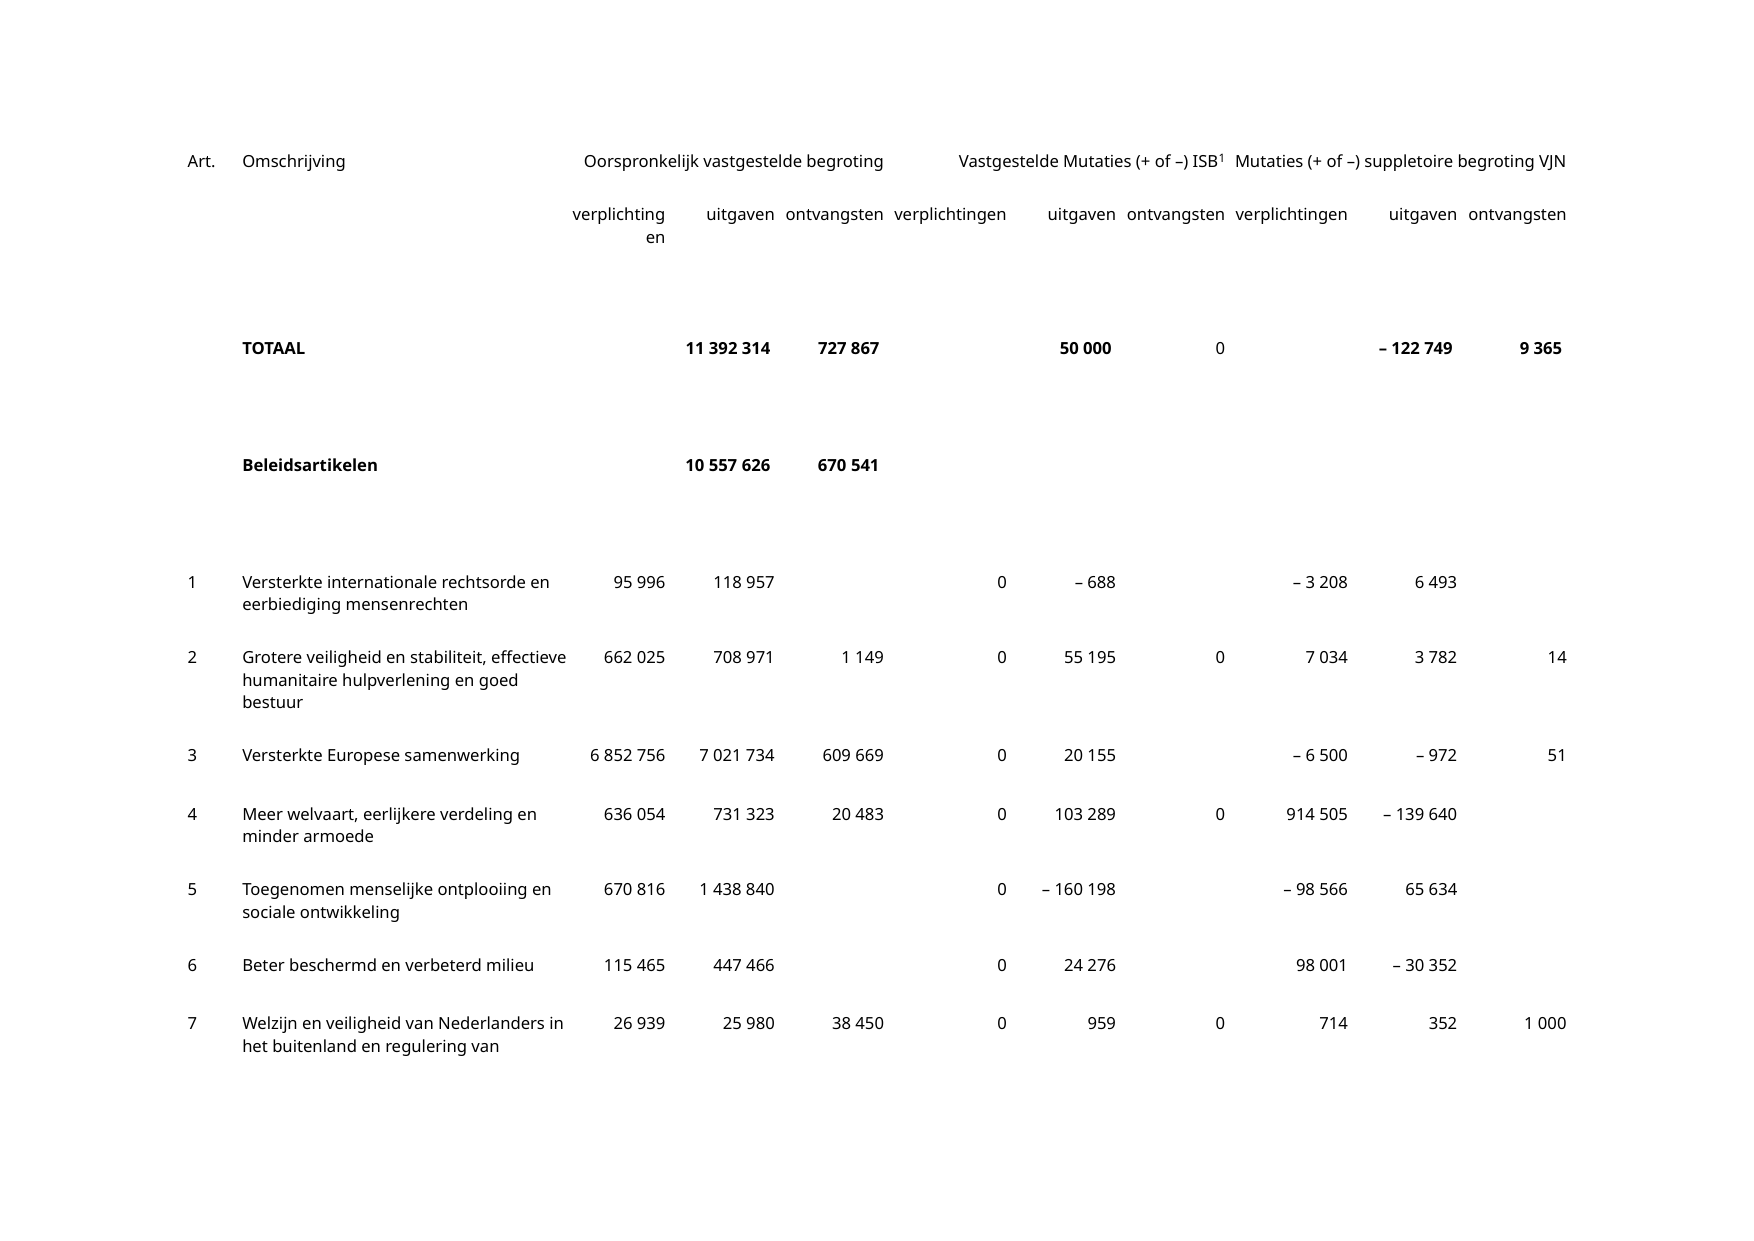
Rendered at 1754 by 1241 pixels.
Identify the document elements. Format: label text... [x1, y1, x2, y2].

table_cell [188, 203, 242, 278]
table_cell [884, 512, 1006, 570]
table_cell 98 001 [1225, 953, 1348, 1012]
table_cell [1225, 454, 1348, 512]
table_cell [1348, 278, 1457, 337]
table_cell 20 155 [1006, 744, 1116, 802]
table_cell [1348, 512, 1457, 570]
table_cell Versterkte internationale rechtsorde en eerbiediging mensenrechten [242, 570, 570, 646]
table_cell [1116, 744, 1225, 802]
table_cell 38 450 [775, 1012, 884, 1064]
table_cell Beleidsartikelen [242, 454, 570, 512]
table_cell [1006, 278, 1116, 337]
table_cell ontvangsten [775, 203, 884, 278]
table_header Omschrijving [242, 150, 570, 203]
table_cell [1457, 953, 1566, 1012]
table_cell – 30 352 [1348, 953, 1457, 1012]
table_cell 0 [1116, 802, 1225, 878]
table_cell 1 438 840 [665, 878, 774, 953]
table_cell 0 [884, 646, 1006, 744]
table_cell 103 289 [1006, 802, 1116, 878]
table_header Vastgestelde Mutaties (+ of –) ISB1 [884, 150, 1225, 203]
table_cell [1116, 454, 1225, 512]
table_cell [242, 278, 570, 337]
table_cell 25 980 [665, 1012, 774, 1064]
table_cell 51 [1457, 744, 1566, 802]
table_cell ontvangsten [1116, 203, 1225, 278]
table_cell ontvangsten [1457, 203, 1566, 278]
table_cell 7 021 734 [665, 744, 774, 802]
table_cell [884, 337, 1006, 395]
table_header Art. [188, 150, 242, 203]
table_cell 1 000 [1457, 1012, 1566, 1064]
table_cell Beter beschermd en verbeterd milieu [242, 953, 570, 1012]
table_cell [570, 454, 665, 512]
table_cell 636 054 [570, 802, 665, 878]
table_cell 10 557 626 [665, 454, 774, 512]
table_cell 0 [884, 744, 1006, 802]
table_cell Welzijn en veiligheid van Nederlanders in het buitenland en regulering van [242, 1012, 570, 1064]
table_cell Versterkte Europese samenwerking [242, 744, 570, 802]
table_cell [1457, 395, 1566, 453]
table_cell 20 483 [775, 802, 884, 878]
table_cell [775, 953, 884, 1012]
table_cell [242, 395, 570, 453]
table_cell [242, 512, 570, 570]
table_cell 670 541 [775, 454, 884, 512]
table_cell 11 392 314 [665, 337, 774, 395]
table_cell 609 669 [775, 744, 884, 802]
table_cell 26 939 [570, 1012, 665, 1064]
table_cell TOTAAL [242, 337, 570, 395]
table_cell [884, 278, 1006, 337]
table_cell 352 [1348, 1012, 1457, 1064]
table_cell [775, 878, 884, 953]
table_cell [1457, 878, 1566, 953]
table_cell 55 195 [1006, 646, 1116, 744]
table_cell [1006, 512, 1116, 570]
table_cell 7 034 [1225, 646, 1348, 744]
table_cell [1116, 278, 1225, 337]
table_cell [1225, 395, 1348, 453]
table_cell [1457, 512, 1566, 570]
table_cell – 122 749 [1348, 337, 1457, 395]
table_cell [188, 278, 242, 337]
table_cell [188, 337, 242, 395]
table_cell 6 852 756 [570, 744, 665, 802]
table_cell verplichtingen [570, 203, 665, 278]
table_cell [1225, 337, 1348, 395]
table_cell [570, 395, 665, 453]
table_cell [1116, 570, 1225, 646]
table_cell 447 466 [665, 953, 774, 1012]
table_cell 0 [1116, 337, 1225, 395]
table_cell [242, 203, 570, 278]
table_cell 1 149 [775, 646, 884, 744]
table_cell [665, 278, 774, 337]
table_cell 50 000 [1006, 337, 1116, 395]
table_cell [188, 395, 242, 453]
table_cell 9 365 [1457, 337, 1566, 395]
table_cell – 6 500 [1225, 744, 1348, 802]
table_cell 914 505 [1225, 802, 1348, 878]
table_cell [1348, 395, 1457, 453]
table_cell [775, 278, 884, 337]
table_cell [570, 278, 665, 337]
table_cell [1457, 278, 1566, 337]
table_cell [1116, 953, 1225, 1012]
table_cell 4 [188, 802, 242, 878]
table_cell 670 816 [570, 878, 665, 953]
table_cell [1225, 512, 1348, 570]
table_cell [1116, 512, 1225, 570]
table_cell 6 [188, 953, 242, 1012]
table_cell [1225, 278, 1348, 337]
table_cell 662 025 [570, 646, 665, 744]
table_cell – 688 [1006, 570, 1116, 646]
table_cell – 98 566 [1225, 878, 1348, 953]
table_cell 95 996 [570, 570, 665, 646]
table_cell 727 867 [775, 337, 884, 395]
table_cell verplichtingen [1225, 203, 1348, 278]
table_cell Grotere veiligheid en stabiliteit, effectieve humanitaire hulpverlening en goed bestuur [242, 646, 570, 744]
table_cell 6 493 [1348, 570, 1457, 646]
table_cell [1457, 454, 1566, 512]
table_cell [884, 454, 1006, 512]
table_cell verplichtingen [884, 203, 1006, 278]
table_cell [1457, 802, 1566, 878]
table_cell [1006, 454, 1116, 512]
table_cell [1348, 454, 1457, 512]
table_cell 0 [1116, 646, 1225, 744]
table_cell 0 [884, 802, 1006, 878]
table_cell 7 [188, 1012, 242, 1064]
table_cell [188, 512, 242, 570]
table_cell – 160 198 [1006, 878, 1116, 953]
table_cell 115 465 [570, 953, 665, 1012]
table_cell uitgaven [665, 203, 774, 278]
table_cell 1 [188, 570, 242, 646]
table_cell [1116, 395, 1225, 453]
table_cell [188, 454, 242, 512]
table_cell 5 [188, 878, 242, 953]
table_cell uitgaven [1348, 203, 1457, 278]
table_cell [1457, 570, 1566, 646]
table_cell [665, 512, 774, 570]
table_header Mutaties (+ of –) suppletoire begroting VJN [1225, 150, 1566, 203]
table_cell 65 634 [1348, 878, 1457, 953]
table_cell 3 [188, 744, 242, 802]
table_cell 3 782 [1348, 646, 1457, 744]
table_cell – 139 640 [1348, 802, 1457, 878]
table_cell 0 [1116, 1012, 1225, 1064]
table_cell 708 971 [665, 646, 774, 744]
table_cell [1116, 878, 1225, 953]
table_cell – 3 208 [1225, 570, 1348, 646]
table_cell [775, 512, 884, 570]
table_cell Meer welvaart, eerlijkere verdeling en minder armoede [242, 802, 570, 878]
table_header Oorspronkelijk vastgestelde begroting [570, 150, 884, 203]
table_cell 118 957 [665, 570, 774, 646]
table_cell [775, 395, 884, 453]
table_cell [775, 570, 884, 646]
table_cell 731 323 [665, 802, 774, 878]
table_cell [570, 512, 665, 570]
table_cell 959 [1006, 1012, 1116, 1064]
table_cell 0 [884, 953, 1006, 1012]
table_cell 0 [884, 1012, 1006, 1064]
table_cell 24 276 [1006, 953, 1116, 1012]
table_cell [665, 395, 774, 453]
table_cell 0 [884, 570, 1006, 646]
table_cell Toegenomen menselijke ontplooiing en sociale ontwikkeling [242, 878, 570, 953]
table_cell 14 [1457, 646, 1566, 744]
table_cell [1006, 395, 1116, 453]
table_cell [884, 395, 1006, 453]
table_cell 2 [188, 646, 242, 744]
table_cell 714 [1225, 1012, 1348, 1064]
table_cell 0 [884, 878, 1006, 953]
table_cell uitgaven [1006, 203, 1116, 278]
table_cell – 972 [1348, 744, 1457, 802]
table_cell [570, 337, 665, 395]
